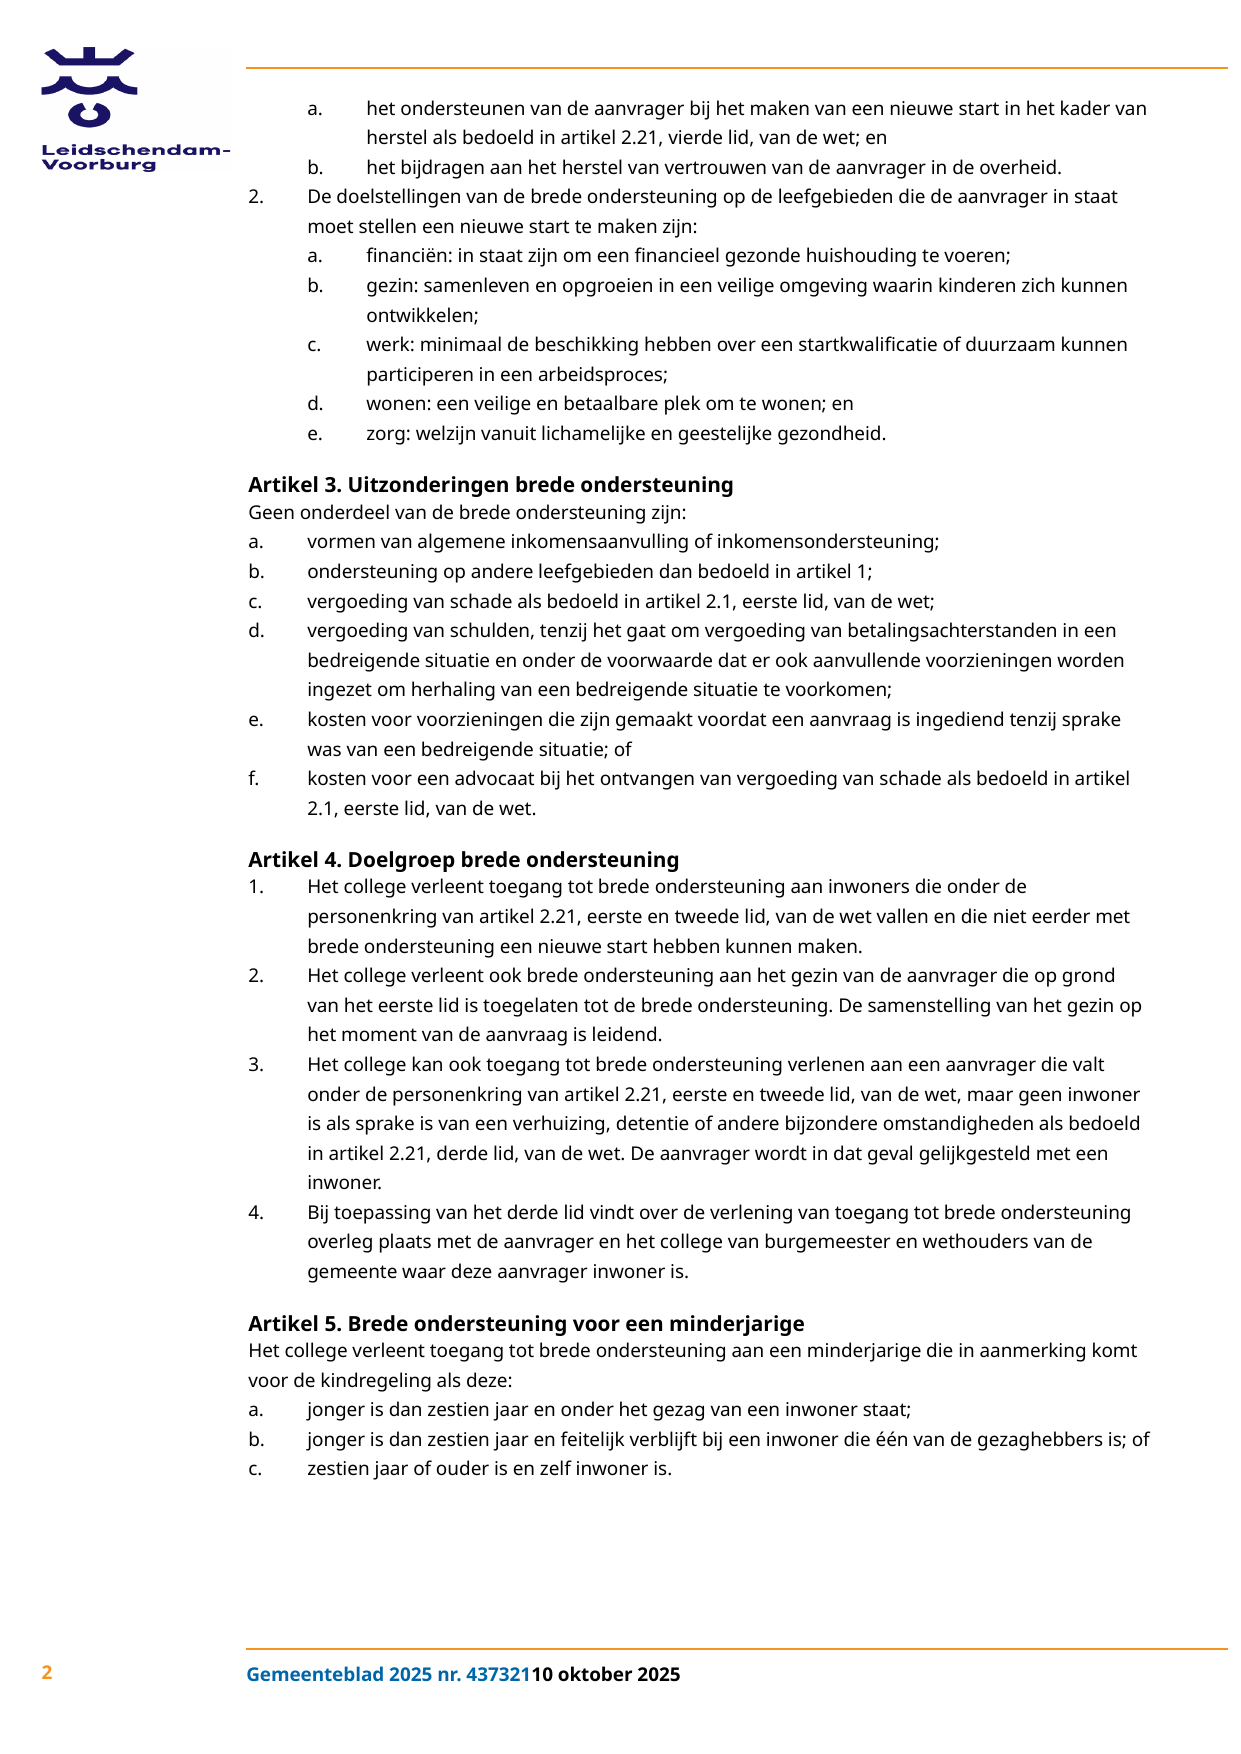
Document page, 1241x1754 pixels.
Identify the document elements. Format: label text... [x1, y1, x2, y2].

text Geen onderdeel van de brede ondersteuning zijn: [248, 499, 1152, 525]
list wonen: een veilige en betaalbare plek om te wonen; en [307, 391, 1152, 416]
text Artikel 3. Uitzonderingen brede ondersteuning [248, 471, 1152, 499]
list vergoeding van schade als bedoeld in artikel 2.1, eerste lid, van de wet; [248, 588, 1152, 613]
list het bijdragen aan het herstel van vertrouwen van de aanvrager in de overheid. [307, 154, 1152, 180]
text Artikel 4. Doelgroep brede ondersteuning [248, 845, 1152, 874]
list jonger is dan zestien jaar en feitelijk verblijft bij een inwoner die één van de gezaghebbers is; of [248, 1426, 1152, 1452]
list Het college kan ook toegang tot brede ondersteuning verlenen aan een aanvrager die valt onder de personenkring van artikel 2.21, eerste en tweede lid, van de wet, maar geen inwoner is als sprake is van een verhuizing, detentie of andere bijzondere omstandigheden als bedoeld in artikel 2.21, derde lid, van de wet. De aanvrager wordt in dat geval gelijkgesteld met een inwoner. [248, 1051, 1152, 1195]
list vormen van algemene inkomensaanvulling of inkomensondersteuning; [248, 529, 1152, 554]
list kosten voor voorzieningen die zijn gemaakt voordat een aanvraag is ingediend tenzij sprake was van een bedreigende situatie; of [248, 706, 1152, 761]
picture [41, 47, 231, 172]
list vergoeding van schulden, tenzij het gaat om vergoeding van betalingsachterstanden in een bedreigende situatie en onder de voorwaarde dat er ook aanvullende voorzieningen worden ingezet om herhaling van een bedreigende situatie te voorkomen; [248, 617, 1152, 702]
text Het college verleent toegang tot brede ondersteuning aan een minderjarige die in aanmerking komt voor de kindregeling als deze: [248, 1337, 1152, 1392]
list jonger is dan zestien jaar en onder het gezag van een inwoner staat; [248, 1396, 1152, 1422]
text Artikel 5. Brede ondersteuning voor een minderjarige [248, 1309, 1152, 1337]
list werk: minimaal de beschikking hebben over een startkwalificatie of duurzaam kunnen participeren in een arbeidsproces; [307, 331, 1152, 387]
list gezin: samenleven en opgroeien in een veilige omgeving waarin kinderen zich kunnen ontwikkelen; [307, 272, 1152, 328]
list De doelstellingen van de brede ondersteuning op de leefgebieden die de aanvrager in staat moet stellen een nieuwe start te maken zijn: [248, 183, 1152, 239]
list zestien jaar of ouder is en zelf inwoner is. [248, 1456, 1152, 1481]
list ondersteuning op andere leefgebieden dan bedoeld in artikel 1; [248, 558, 1152, 584]
list het ondersteunen van de aanvrager bij het maken van een nieuwe start in het kader van herstel als bedoeld in artikel 2.21, vierde lid, van de wet; en [307, 95, 1152, 150]
list Bij toepassing van het derde lid vindt over de verlening van toegang tot brede ondersteuning overleg plaats met de aanvrager en het college van burgemeester en wethouders van de gemeente waar deze aanvrager inwoner is. [248, 1199, 1152, 1284]
list zorg: welzijn vanuit lichamelijke en geestelijke gezondheid. [307, 420, 1152, 446]
list kosten voor een advocaat bij het ontvangen van vergoeding van schade als bedoeld in artikel 2.1, eerste lid, van de wet. [248, 765, 1152, 821]
list financiën: in staat zijn om een financieel gezonde huishouding te voeren; [307, 243, 1152, 268]
list Het college verleent toegang tot brede ondersteuning aan inwoners die onder de personenkring van artikel 2.21, eerste en tweede lid, van de wet vallen en die niet eerder met brede ondersteuning een nieuwe start hebben kunnen maken. [248, 874, 1152, 959]
list Het college verleent ook brede ondersteuning aan het gezin van de aanvrager die op grond van het eerste lid is toegelaten tot de brede ondersteuning. De samenstelling van het gezin op het moment van de aanvraag is leidend. [248, 962, 1152, 1047]
